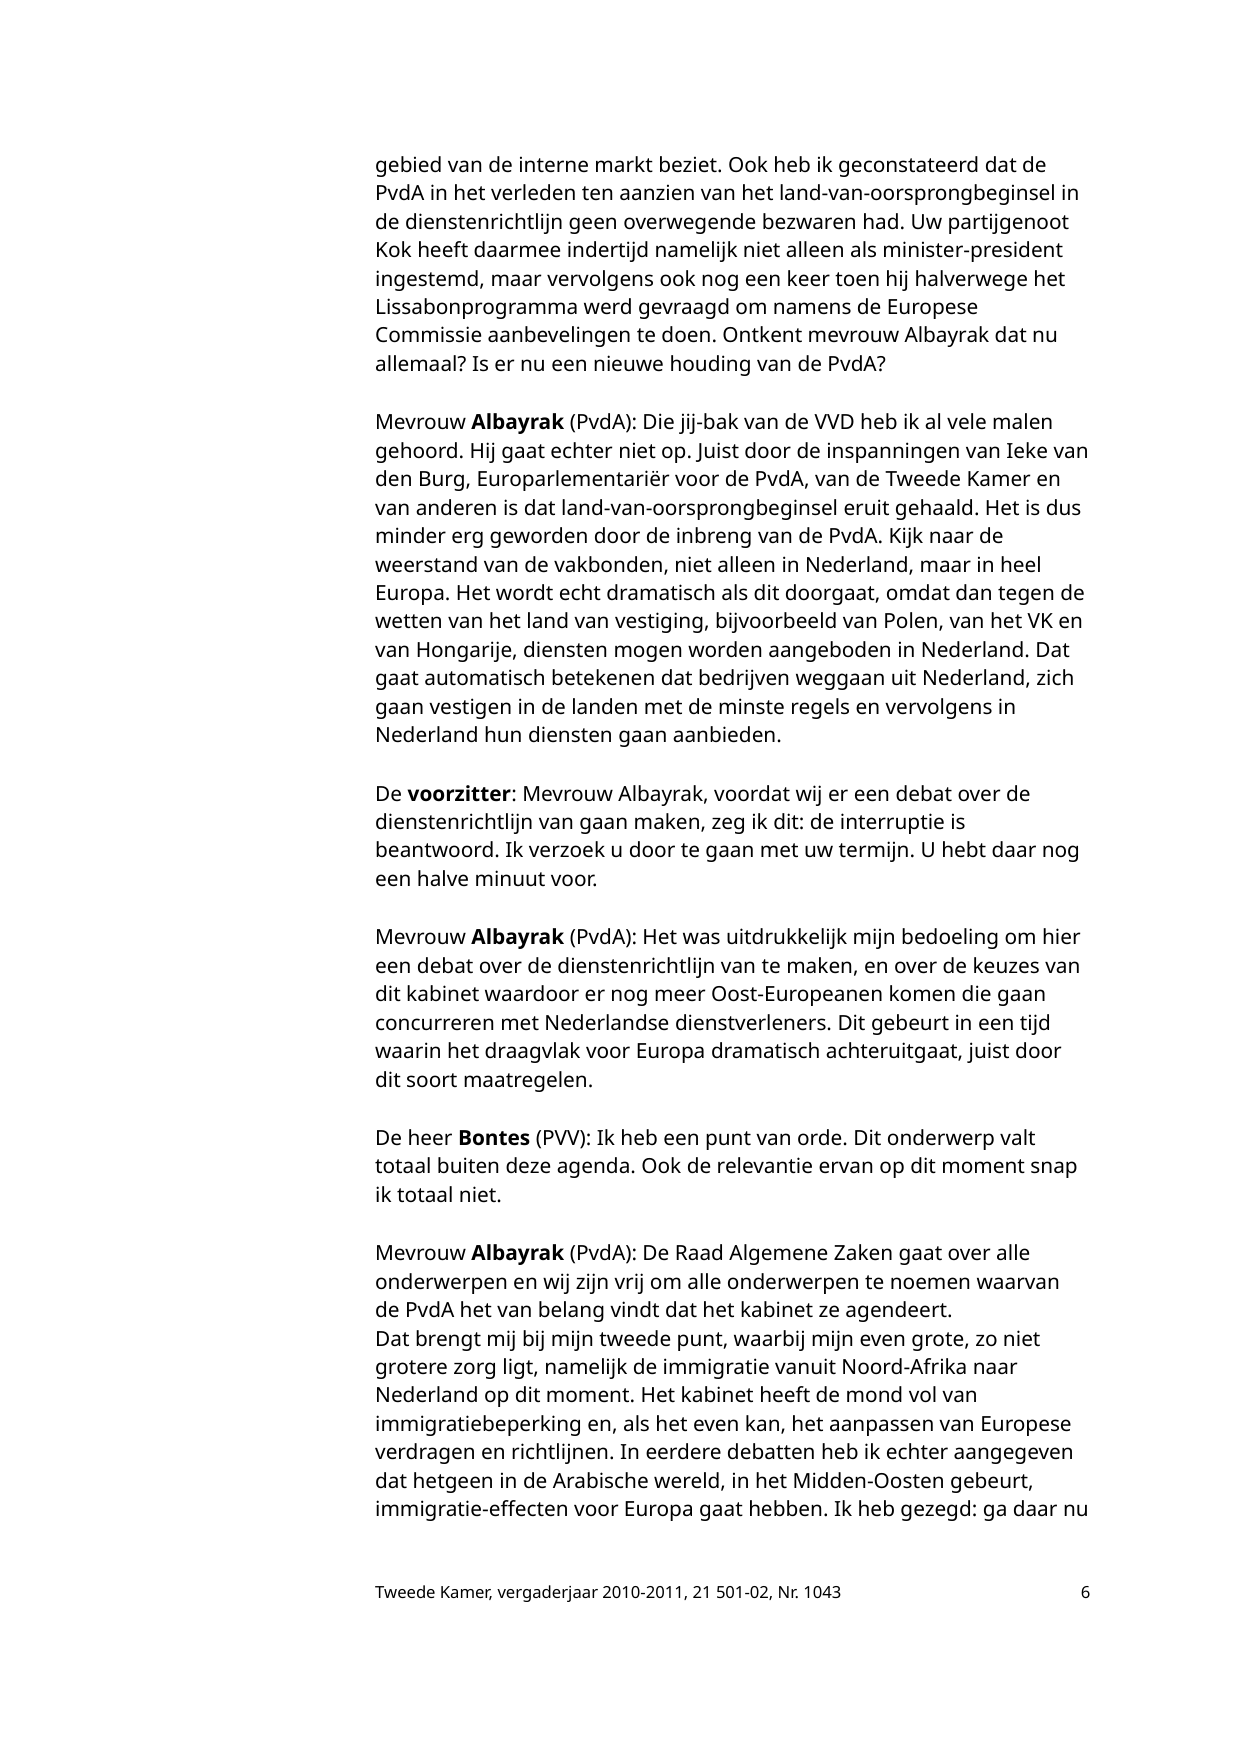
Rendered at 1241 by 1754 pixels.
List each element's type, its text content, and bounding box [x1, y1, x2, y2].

text gebied van de interne markt beziet. Ook heb ik geconstateerd dat de PvdA in het verleden ten aanzien van het land-van-oorsprongbeginsel in de dienstenrichtlijn geen overwegende bezwaren had. Uw partijgenoot Kok heeft daarmee indertijd namelijk niet alleen als minister-president ingestemd, maar vervolgens ook nog een keer toen hij halverwege het Lissabonprogramma werd gevraagd om namens de Europese Commissie aanbevelingen te doen. Ontkent mevrouw Albayrak dat nu allemaal? Is er nu een nieuwe houding van de PvdA? [375, 150, 1090, 377]
text De heer Bontes (PVV): Ik heb een punt van orde. Dit onderwerp valt totaal buiten deze agenda. Ook de relevantie ervan op dit moment snap ik totaal niet. [375, 1123, 1090, 1208]
text De voorzitter: Mevrouw Albayrak, voordat wij er een debat over de dienstenrichtlijn van gaan maken, zeg ik dit: de interruptie is beantwoord. Ik verzoek u door te gaan met uw termijn. U hebt daar nog een halve minuut voor. [375, 779, 1090, 892]
text Dat brengt mij bij mijn tweede punt, waarbij mijn even grote, zo niet grotere zorg ligt, namelijk de immigratie vanuit Noord-Afrika naar Nederland op dit moment. Het kabinet heeft de mond vol van immigratiebeperking en, als het even kan, het aanpassen van Europese verdragen en richtlijnen. In eerdere debatten heb ik echter aangegeven dat hetgeen in de Arabische wereld, in het Midden-Oosten gebeurt, immigratie-effecten voor Europa gaat hebben. Ik heb gezegd: ga daar nu [375, 1324, 1090, 1523]
text Mevrouw Albayrak (PvdA): Die jij-bak van de VVD heb ik al vele malen gehoord. Hij gaat echter niet op. Juist door de inspanningen van Ieke van den Burg, Europarlementariër voor de PvdA, van de Tweede Kamer en van anderen is dat land-van-oorsprongbeginsel eruit gehaald. Het is dus minder erg geworden door de inbreng van de PvdA. Kijk naar de weerstand van de vakbonden, niet alleen in Nederland, maar in heel Europa. Het wordt echt dramatisch als dit doorgaat, omdat dan tegen de wetten van het land van vestiging, bijvoorbeeld van Polen, van het VK en van Hongarije, diensten mogen worden aangeboden in Nederland. Dat gaat automatisch betekenen dat bedrijven weggaan uit Nederland, zich gaan vestigen in de landen met de minste regels en vervolgens in Nederland hun diensten gaan aanbieden. [375, 407, 1090, 749]
text Mevrouw Albayrak (PvdA): De Raad Algemene Zaken gaat over alle onderwerpen en wij zijn vrij om alle onderwerpen te noemen waarvan de PvdA het van belang vindt dat het kabinet ze agendeert. [375, 1238, 1090, 1324]
text Mevrouw Albayrak (PvdA): Het was uitdrukkelijk mijn bedoeling om hier een debat over de dienstenrichtlijn van te maken, en over de keuzes van dit kabinet waardoor er nog meer Oost-Europeanen komen die gaan concurreren met Nederlandse dienstverleners. Dit gebeurt in een tijd waarin het draagvlak voor Europa dramatisch achteruitgaat, juist door dit soort maatregelen. [375, 922, 1090, 1093]
